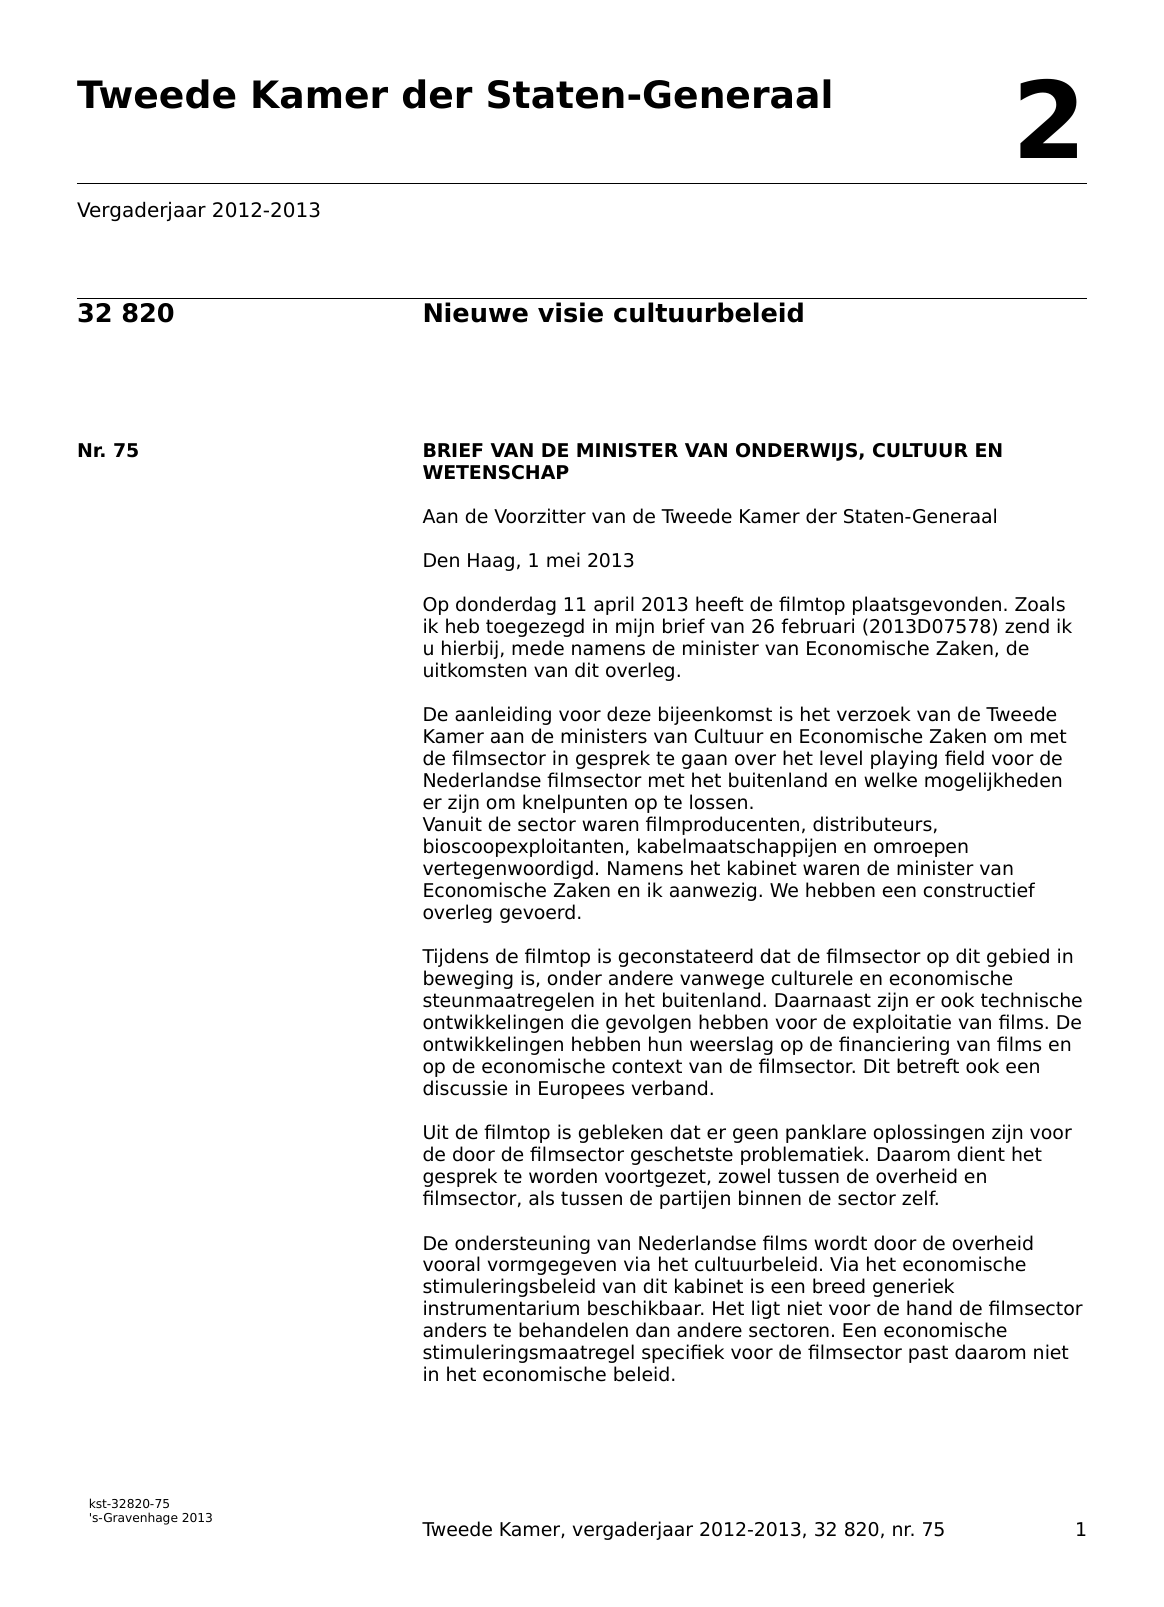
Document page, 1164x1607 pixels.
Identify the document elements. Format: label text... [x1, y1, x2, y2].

text Tijdens de filmtop is geconstateerd dat de filmsector op dit gebied in beweging is, onder andere vanwege culturele en economische steunmaatregelen in het buitenland. Daarnaast zijn er ook technische ontwikkelingen die gevolgen hebben voor de exploitatie van films. De ontwikkelingen hebben hun weerslag op de financiering van films en op de economische context van de filmsector. Dit betreft ook een discussie in Europees verband. [422, 946, 1087, 1100]
table_header 2 [886, 59, 1087, 183]
text Vanuit de sector waren filmproducenten, distributeurs, bioscoopexploitanten, kabelmaatschappijen en omroepen vertegenwoordigd. Namens het kabinet waren de minister van Economische Zaken en ik aanwezig. We hebben een constructief overleg gevoerd. [422, 814, 1087, 924]
text De aanleiding voor deze bijeenkomst is het verzoek van de Tweede Kamer aan de ministers van Cultuur en Economische Zaken om met de filmsector in gesprek te gaan over het level playing field voor de Nederlandse filmsector met het buitenland en welke mogelijkheden er zijn om knelpunten op te lossen. [422, 704, 1087, 814]
text De ondersteuning van Nederlandse films wordt door de overheid vooral vormgegeven via het cultuurbeleid. Via het economische stimuleringsbeleid van dit kabinet is een breed generiek instrumentarium beschikbaar. Het ligt niet voor de hand de filmsector anders te behandelen dan andere sectoren. Een economische stimuleringsmaatregel specifiek voor de filmsector past daarom niet in het economische beleid. [422, 1232, 1087, 1386]
text Den Haag, 1 mei 2013 [422, 550, 1087, 572]
text Uit de filmtop is gebleken dat er geen panklare oplossingen zijn voor de door de filmsector geschetste problematiek. Daarom dient het gesprek te worden voortgezet, zowel tussen de overheid en filmsector, als tussen de partijen binnen de sector zelf. [422, 1122, 1087, 1210]
table_cell Vergaderjaar 2012-2013 [77, 184, 1087, 298]
text 's-Gravenhage 2013 [88, 1511, 323, 1525]
subtitle 32 820 Nieuwe visie cultuurbeleid [77, 299, 1087, 329]
table_header Tweede Kamer der Staten-Generaal [77, 59, 886, 183]
subtitle Nr. 75 BRIEF VAN DE MINISTER VAN ONDERWIJS, CULTUUR EN WETENSCHAP [77, 440, 1087, 484]
text kst-32820-75 [88, 1497, 323, 1511]
text Aan de Voorzitter van de Tweede Kamer der Staten-Generaal [422, 506, 1087, 528]
text Op donderdag 11 april 2013 heeft de filmtop plaatsgevonden. Zoals ik heb toegezegd in mijn brief van 26 februari (2013D07578) zend ik u hierbij, mede namens de minister van Economische Zaken, de uitkomsten van dit overleg. [422, 594, 1087, 682]
